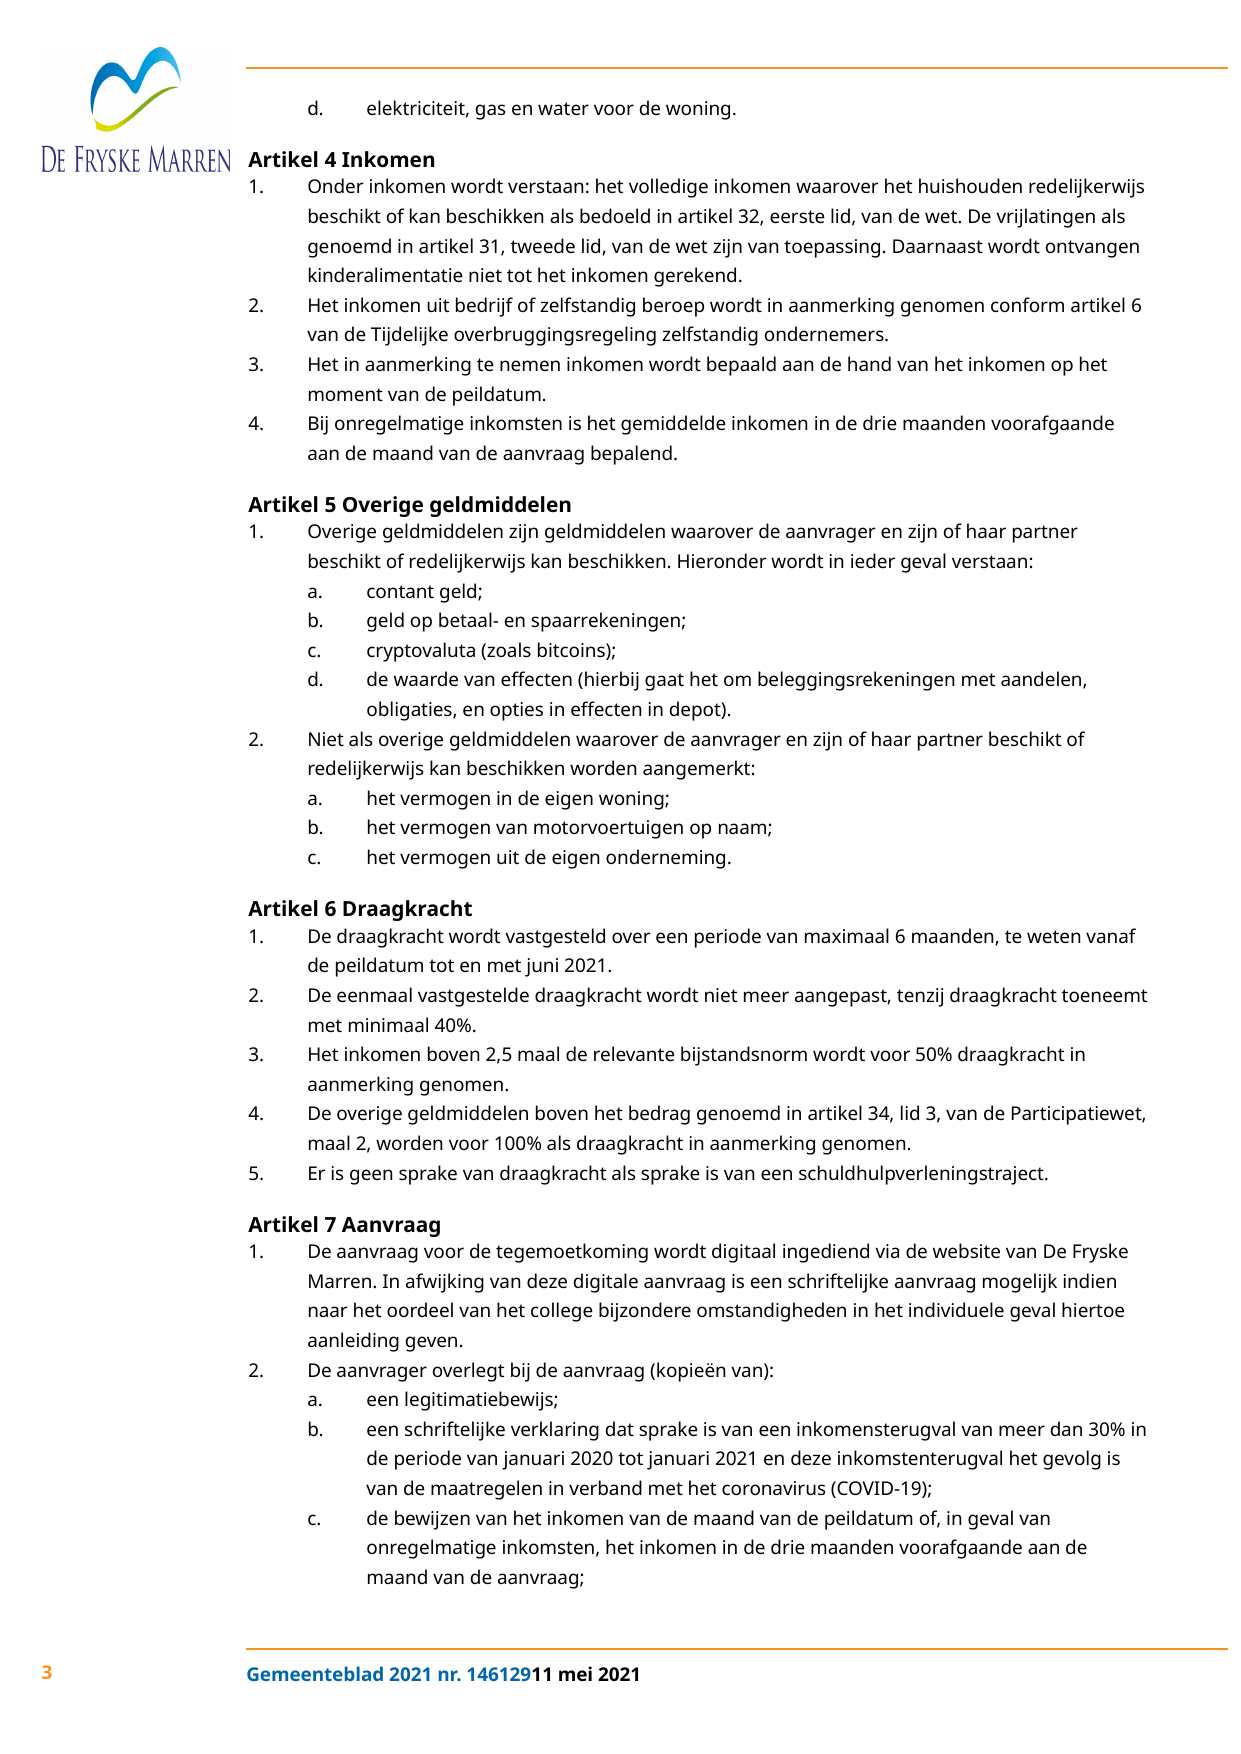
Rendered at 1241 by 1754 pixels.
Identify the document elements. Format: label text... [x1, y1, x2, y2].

list een schriftelijke verklaring dat sprake is van een inkomensterugval van meer dan 30% in de periode van januari 2020 tot januari 2021 en deze inkomstenterugval het gevolg is van de maatregelen in verband met het coronavirus (COVID-19); [307, 1416, 1152, 1501]
list Het inkomen boven 2,5 maal de relevante bijstandsnorm wordt voor 50% draagkracht in aanmerking genomen. [248, 1041, 1152, 1097]
list Onder inkomen wordt verstaan: het volledige inkomen waarover het huishouden redelijkerwijs beschikt of kan beschikken als bedoeld in artikel 32, eerste lid, van de wet. De vrijlatingen als genoemd in artikel 31, tweede lid, van de wet zijn van toepassing. Daarnaast wordt ontvangen kinderalimentatie niet tot het inkomen gerekend. [248, 174, 1152, 288]
list De eenmaal vastgestelde draagkracht wordt niet meer aangepast, tenzij draagkracht toeneemt met minimaal 40%. [248, 982, 1152, 1037]
list geld op betaal- en spaarrekeningen; [307, 607, 1152, 633]
list Bij onregelmatige inkomsten is het gemiddelde inkomen in de drie maanden voorafgaande aan de maand van de aanvraag bepalend. [248, 410, 1152, 466]
list het vermogen van motorvoertuigen op naam; [307, 814, 1152, 840]
list de bewijzen van het inkomen van de maand van de peildatum of, in geval van onregelmatige inkomsten, het inkomen in de drie maanden voorafgaande aan de maand van de aanvraag; [307, 1505, 1152, 1590]
list De aanvrager overlegt bij de aanvraag (kopieën van): [248, 1357, 1152, 1383]
picture [41, 47, 231, 172]
list een legitimatiebewijs; [307, 1386, 1152, 1412]
list Er is geen sprake van draagkracht als sprake is van een schuldhulpverleningstraject. [248, 1160, 1152, 1185]
list De draagkracht wordt vastgesteld over een periode van maximaal 6 maanden, te weten vanaf de peildatum tot en met juni 2021. [248, 923, 1152, 978]
text Artikel 4 Inkomen [248, 145, 1152, 174]
list cryptovaluta (zoals bitcoins); [307, 637, 1152, 663]
list De aanvraag voor de tegemoetkoming wordt digitaal ingediend via de website van De Fryske Marren. In afwijking van deze digitale aanvraag is een schriftelijke aanvraag mogelijk indien naar het oordeel van het college bijzondere omstandigheden in het individuele geval hiertoe aanleiding geven. [248, 1238, 1152, 1353]
list het vermogen uit de eigen onderneming. [307, 844, 1152, 870]
list de waarde van effecten (hierbij gaat het om beleggingsrekeningen met aandelen, obligaties, en opties in effecten in depot). [307, 667, 1152, 722]
text Artikel 5 Overige geldmiddelen [248, 490, 1152, 519]
list De overige geldmiddelen boven het bedrag genoemd in artikel 34, lid 3, van de Participatiewet, maal 2, worden voor 100% als draagkracht in aanmerking genomen. [248, 1101, 1152, 1156]
list contant geld; [307, 578, 1152, 604]
list Niet als overige geldmiddelen waarover de aanvrager en zijn of haar partner beschikt of redelijkerwijs kan beschikken worden aangemerkt: [248, 726, 1152, 781]
list Overige geldmiddelen zijn geldmiddelen waarover de aanvrager en zijn of haar partner beschikt of redelijkerwijs kan beschikken. Hieronder wordt in ieder geval verstaan: [248, 519, 1152, 574]
list elektriciteit, gas en water voor de woning. [307, 95, 1152, 121]
text Artikel 6 Draagkracht [248, 894, 1152, 923]
list Het inkomen uit bedrijf of zelfstandig beroep wordt in aanmerking genomen conform artikel 6 van de Tijdelijke overbruggingsregeling zelfstandig ondernemers. [248, 292, 1152, 347]
list Het in aanmerking te nemen inkomen wordt bepaald aan de hand van het inkomen op het moment van de peildatum. [248, 351, 1152, 406]
list het vermogen in de eigen woning; [307, 785, 1152, 811]
text Artikel 7 Aanvraag [248, 1210, 1152, 1238]
